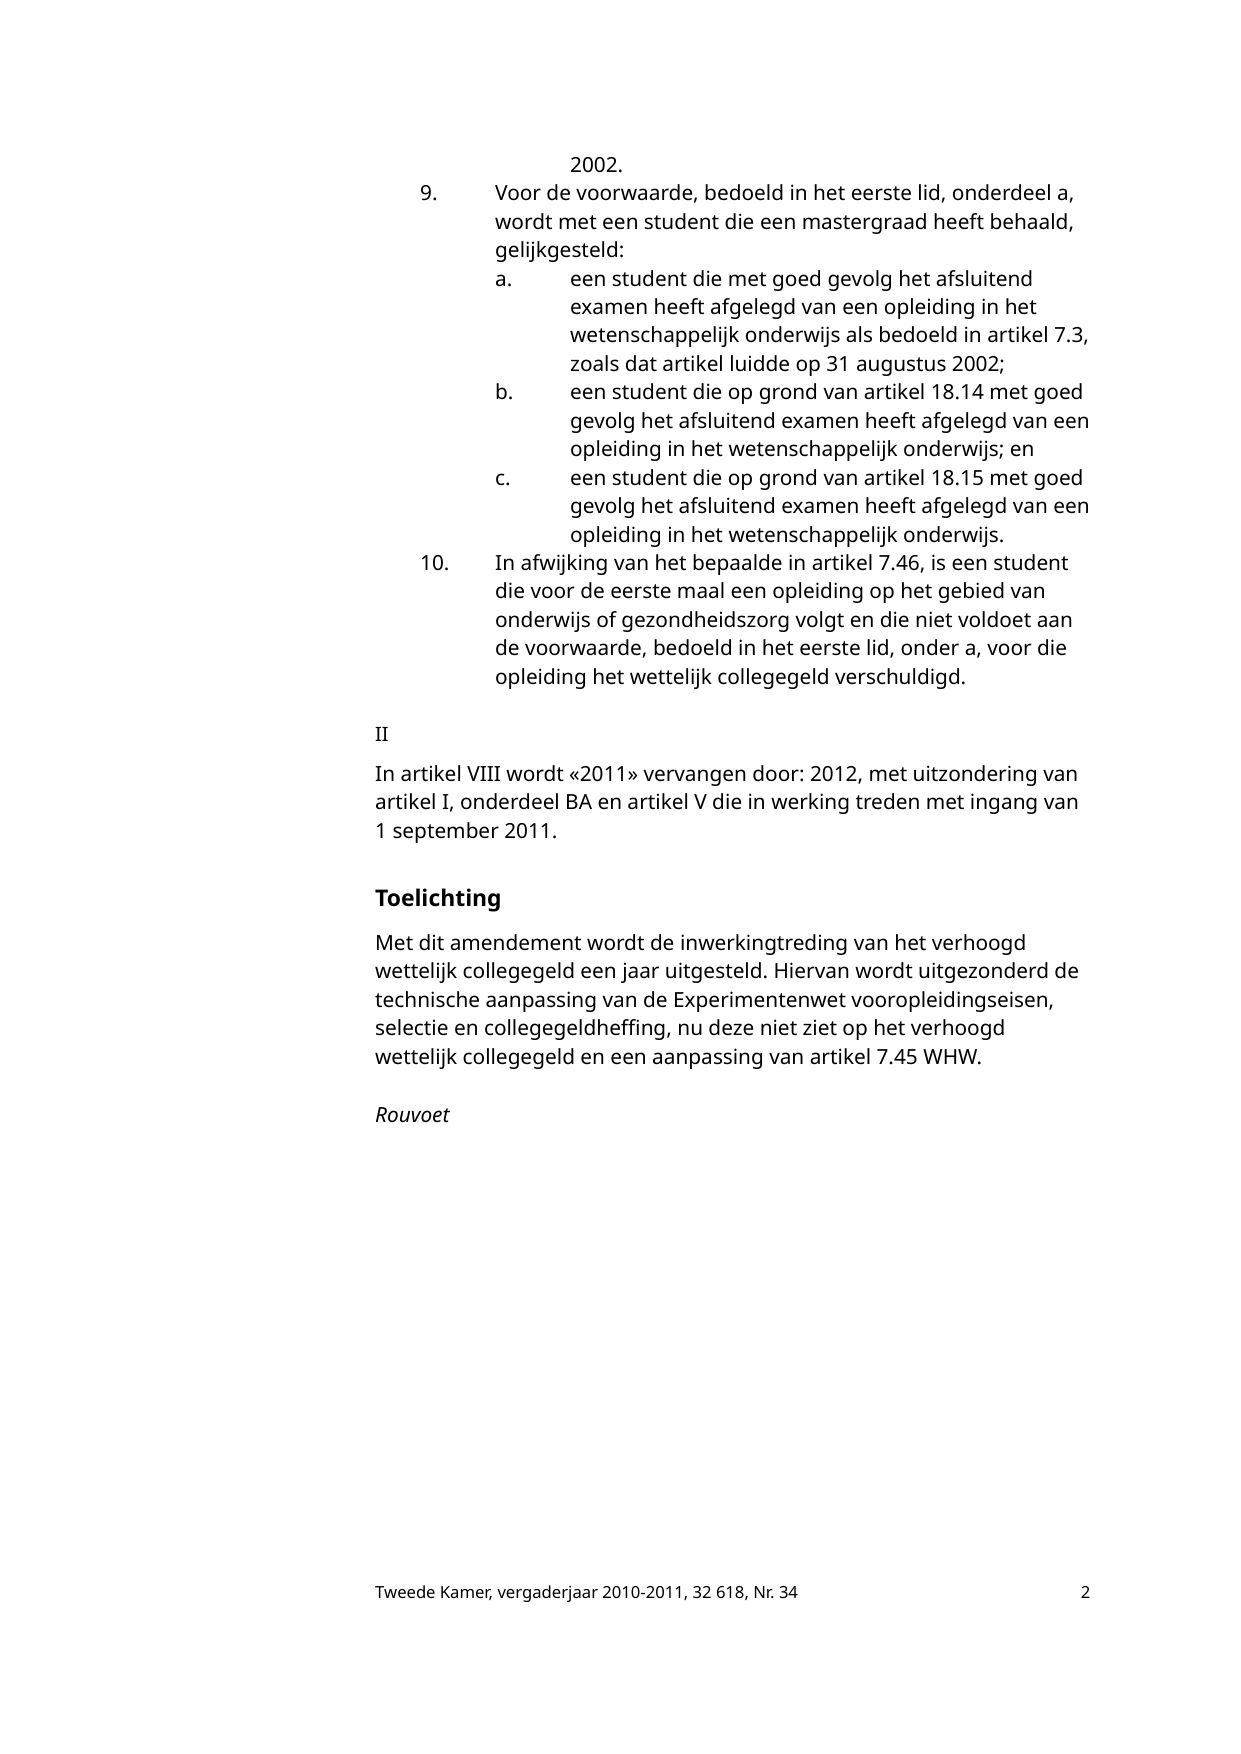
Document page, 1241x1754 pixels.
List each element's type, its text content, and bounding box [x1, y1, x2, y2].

text Met dit amendement wordt de inwerkingtreding van het verhoogd wettelijk collegegeld een jaar uitgesteld. Hiervan wordt uitgezonderd de technische aanpassing van de Experimentenwet vooropleidingseisen, selectie en collegegeldheffing, nu deze niet ziet op het verhoogd wettelijk collegegeld en een aanpassing van artikel 7.45 WHW. [375, 928, 1090, 1070]
text Rouvoet [375, 1100, 1090, 1129]
list 2002. [495, 150, 1090, 178]
subtitle Toelichting [375, 882, 1090, 913]
list In afwijking van het bepaalde in artikel 7.46, is een student die voor de eerste maal een opleiding op het gebied van onderwijs of gezondheidszorg volgt en die niet voldoet aan de voorwaarde, bedoeld in het eerste lid, onder a, voor die opleiding het wettelijk collegegeld verschuldigd. [420, 548, 1090, 690]
list een student die op grond van artikel 18.15 met goed gevolg het afsluitend examen heeft afgelegd van een opleiding in het wetenschappelijk onderwijs. [495, 463, 1090, 548]
text In artikel VIII wordt «2011» vervangen door: 2012, met uitzondering van artikel I, onderdeel BA en artikel V die in werking treden met ingang van 1 september 2011. [375, 759, 1090, 844]
text II [375, 720, 1090, 747]
list een student die met goed gevolg het afsluitend examen heeft afgelegd van een opleiding in het wetenschappelijk onderwijs als bedoeld in artikel 7.3, zoals dat artikel luidde op 31 augustus 2002; [495, 264, 1090, 377]
list een student die op grond van artikel 18.14 met goed gevolg het afsluitend examen heeft afgelegd van een opleiding in het wetenschappelijk onderwijs; en [495, 377, 1090, 463]
list Voor de voorwaarde, bedoeld in het eerste lid, onderdeel a, wordt met een student die een mastergraad heeft behaald, gelijkgesteld: [420, 178, 1090, 264]
